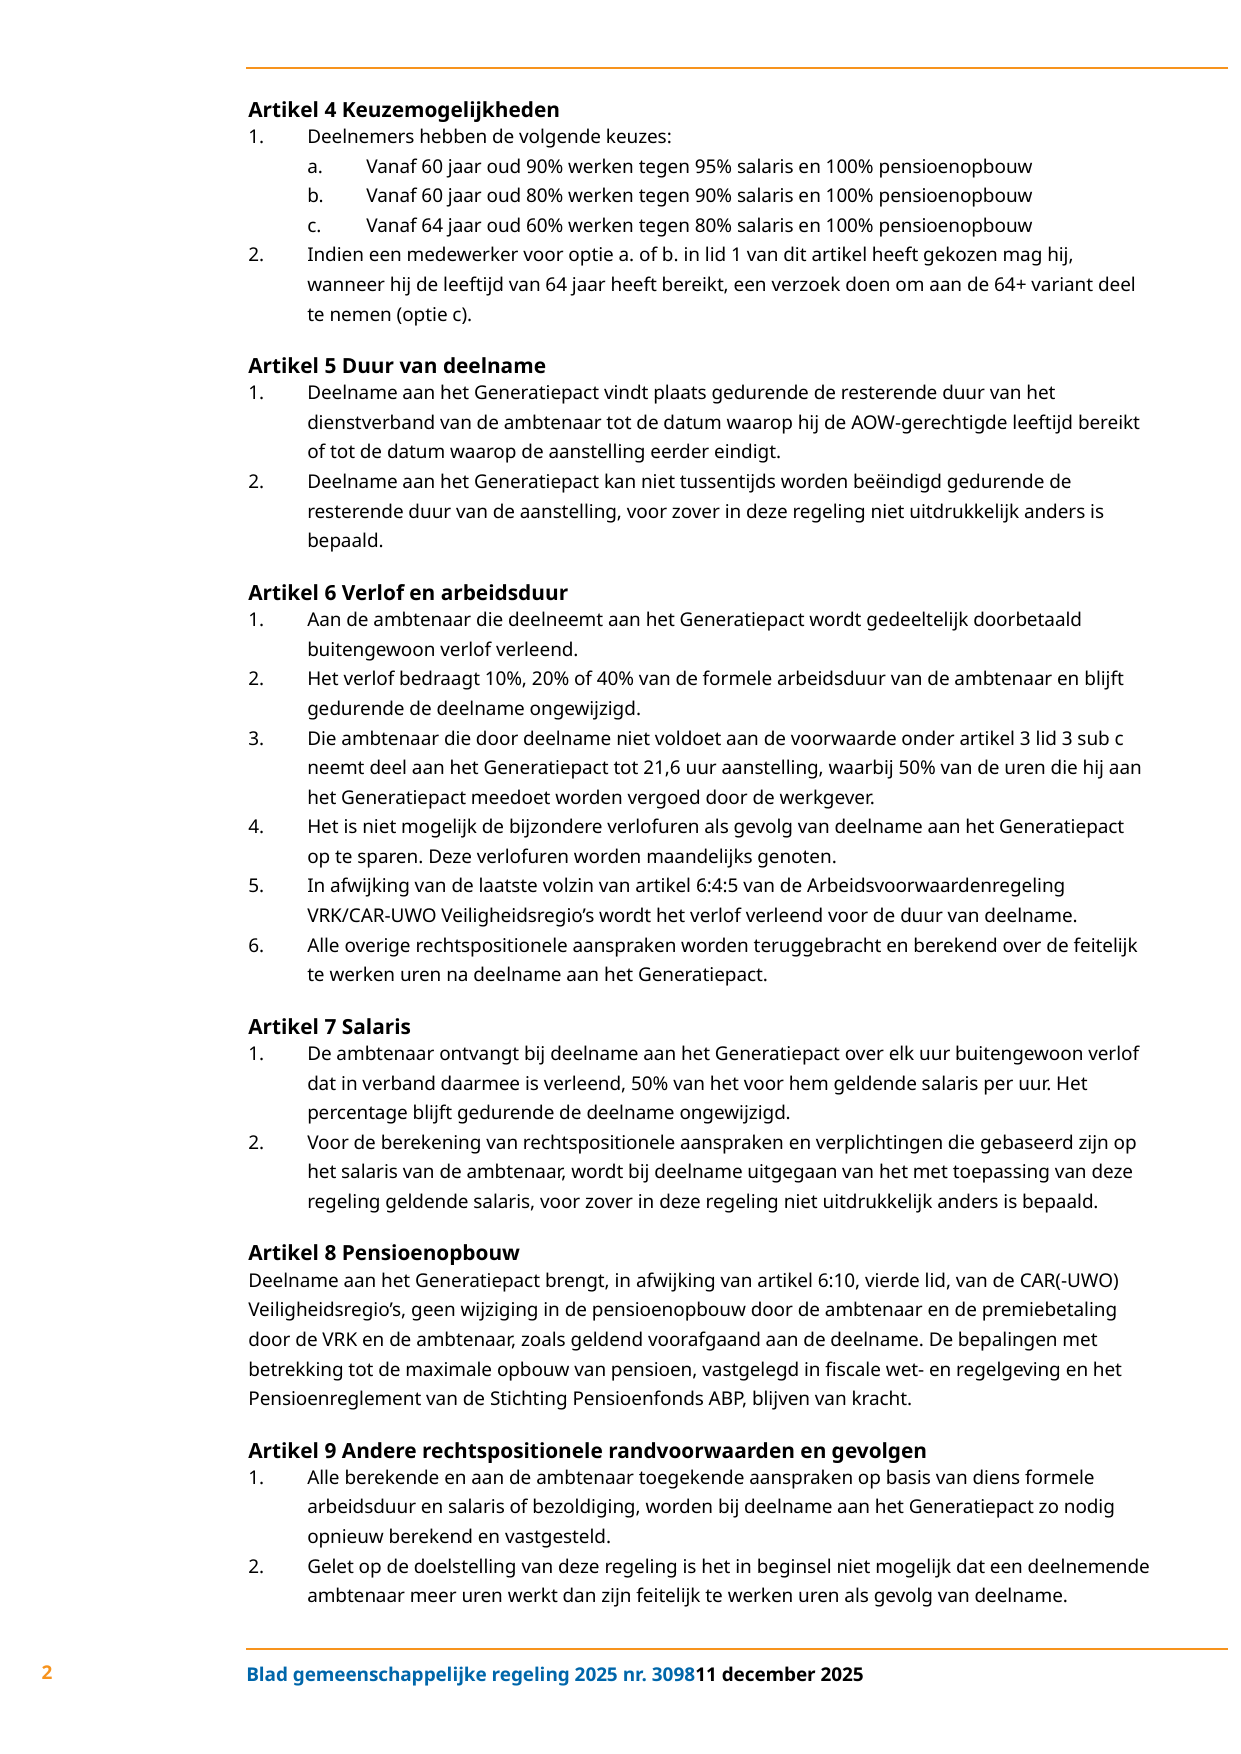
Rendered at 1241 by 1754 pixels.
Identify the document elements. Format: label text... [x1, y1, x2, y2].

text Artikel 6 Verlof en arbeidsduur [248, 578, 1152, 606]
text Artikel 9 Andere rechtspositionele randvoorwaarden en gevolgen [248, 1436, 1152, 1464]
list Het is niet mogelijk de bijzondere verlofuren als gevolg van deelname aan het Generatiepact op te sparen. Deze verlofuren worden maandelijks genoten. [248, 813, 1152, 869]
text Artikel 8 Pensioenopbouw [248, 1238, 1152, 1267]
list In afwijking van de laatste volzin van artikel 6:4:5 van de Arbeidsvoorwaardenregeling VRK/CAR-UWO Veiligheidsregio’s wordt het verlof verleend voor de duur van deelname. [248, 873, 1152, 928]
list Alle berekende en aan de ambtenaar toegekende aanspraken op basis van diens formele arbeidsduur en salaris of bezoldiging, worden bij deelname aan het Generatiepact zo nodig opnieuw berekend en vastgesteld. [248, 1464, 1152, 1549]
list Vanaf 60 jaar oud 80% werken tegen 90% salaris en 100% pensioenopbouw [307, 182, 1152, 208]
list Het verlof bedraagt 10%, 20% of 40% van de formele arbeidsduur van de ambtenaar en blijft gedurende de deelname ongewijzigd. [248, 666, 1152, 721]
picture [41, 47, 231, 172]
list Vanaf 64 jaar oud 60% werken tegen 80% salaris en 100% pensioenopbouw [307, 212, 1152, 238]
text Deelname aan het Generatiepact brengt, in afwijking van artikel 6:10, vierde lid, van de CAR(-UWO) Veiligheidsregio’s, geen wijziging in de pensioenopbouw door de ambtenaar en de premiebetaling door de VRK en de ambtenaar, zoals geldend voorafgaand aan de deelname. De bepalingen met betrekking tot de maximale opbouw van pensioen, vastgelegd in fiscale wet- en regelgeving en het Pensioenreglement van de Stichting Pensioenfonds ABP, blijven van kracht. [248, 1267, 1152, 1411]
list Indien een medewerker voor optie a. of b. in lid 1 van dit artikel heeft gekozen mag hij, wanneer hij de leeftijd van 64 jaar heeft bereikt, een verzoek doen om aan de 64+ variant deel te nemen (optie c). [248, 242, 1152, 326]
list Deelname aan het Generatiepact vindt plaats gedurende de resterende duur van het dienstverband van de ambtenaar tot de datum waarop hij de AOW-gerechtigde leeftijd bereikt of tot de datum waarop de aanstelling eerder eindigt. [248, 379, 1152, 464]
list De ambtenaar ontvangt bij deelname aan het Generatiepact over elk uur buitengewoon verlof dat in verband daarmee is verleend, 50% van het voor hem geldende salaris per uur. Het percentage blijft gedurende de deelname ongewijzigd. [248, 1040, 1152, 1125]
list Voor de berekening van rechtspositionele aanspraken en verplichtingen die gebaseerd zijn op het salaris van de ambtenaar, wordt bij deelname uitgegaan van het met toepassing van deze regeling geldende salaris, voor zover in deze regeling niet uitdrukkelijk anders is bepaald. [248, 1129, 1152, 1214]
list Aan de ambtenaar die deelneemt aan het Generatiepact wordt gedeeltelijk doorbetaald buitengewoon verlof verleend. [248, 606, 1152, 662]
text Artikel 4 Keuzemogelijkheden [248, 95, 1152, 123]
list Deelnemers hebben de volgende keuzes: [248, 123, 1152, 149]
text Artikel 7 Salaris [248, 1012, 1152, 1040]
list Deelname aan het Generatiepact kan niet tussentijds worden beëindigd gedurende de resterende duur van de aanstelling, voor zover in deze regeling niet uitdrukkelijk anders is bepaald. [248, 468, 1152, 553]
list Die ambtenaar die door deelname niet voldoet aan de voorwaarde onder artikel 3 lid 3 sub c neemt deel aan het Generatiepact tot 21,6 uur aanstelling, waarbij 50% van de uren die hij aan het Generatiepact meedoet worden vergoed door de werkgever. [248, 725, 1152, 809]
list Gelet op de doelstelling van deze regeling is het in beginsel niet mogelijk dat een deelnemende ambtenaar meer uren werkt dan zijn feitelijk te werken uren als gevolg van deelname. [248, 1553, 1152, 1608]
text Artikel 5 Duur van deelname [248, 351, 1152, 379]
list Vanaf 60 jaar oud 90% werken tegen 95% salaris en 100% pensioenopbouw [307, 153, 1152, 178]
list Alle overige rechtspositionele aanspraken worden teruggebracht en berekend over de feitelijk te werken uren na deelname aan het Generatiepact. [248, 932, 1152, 987]
